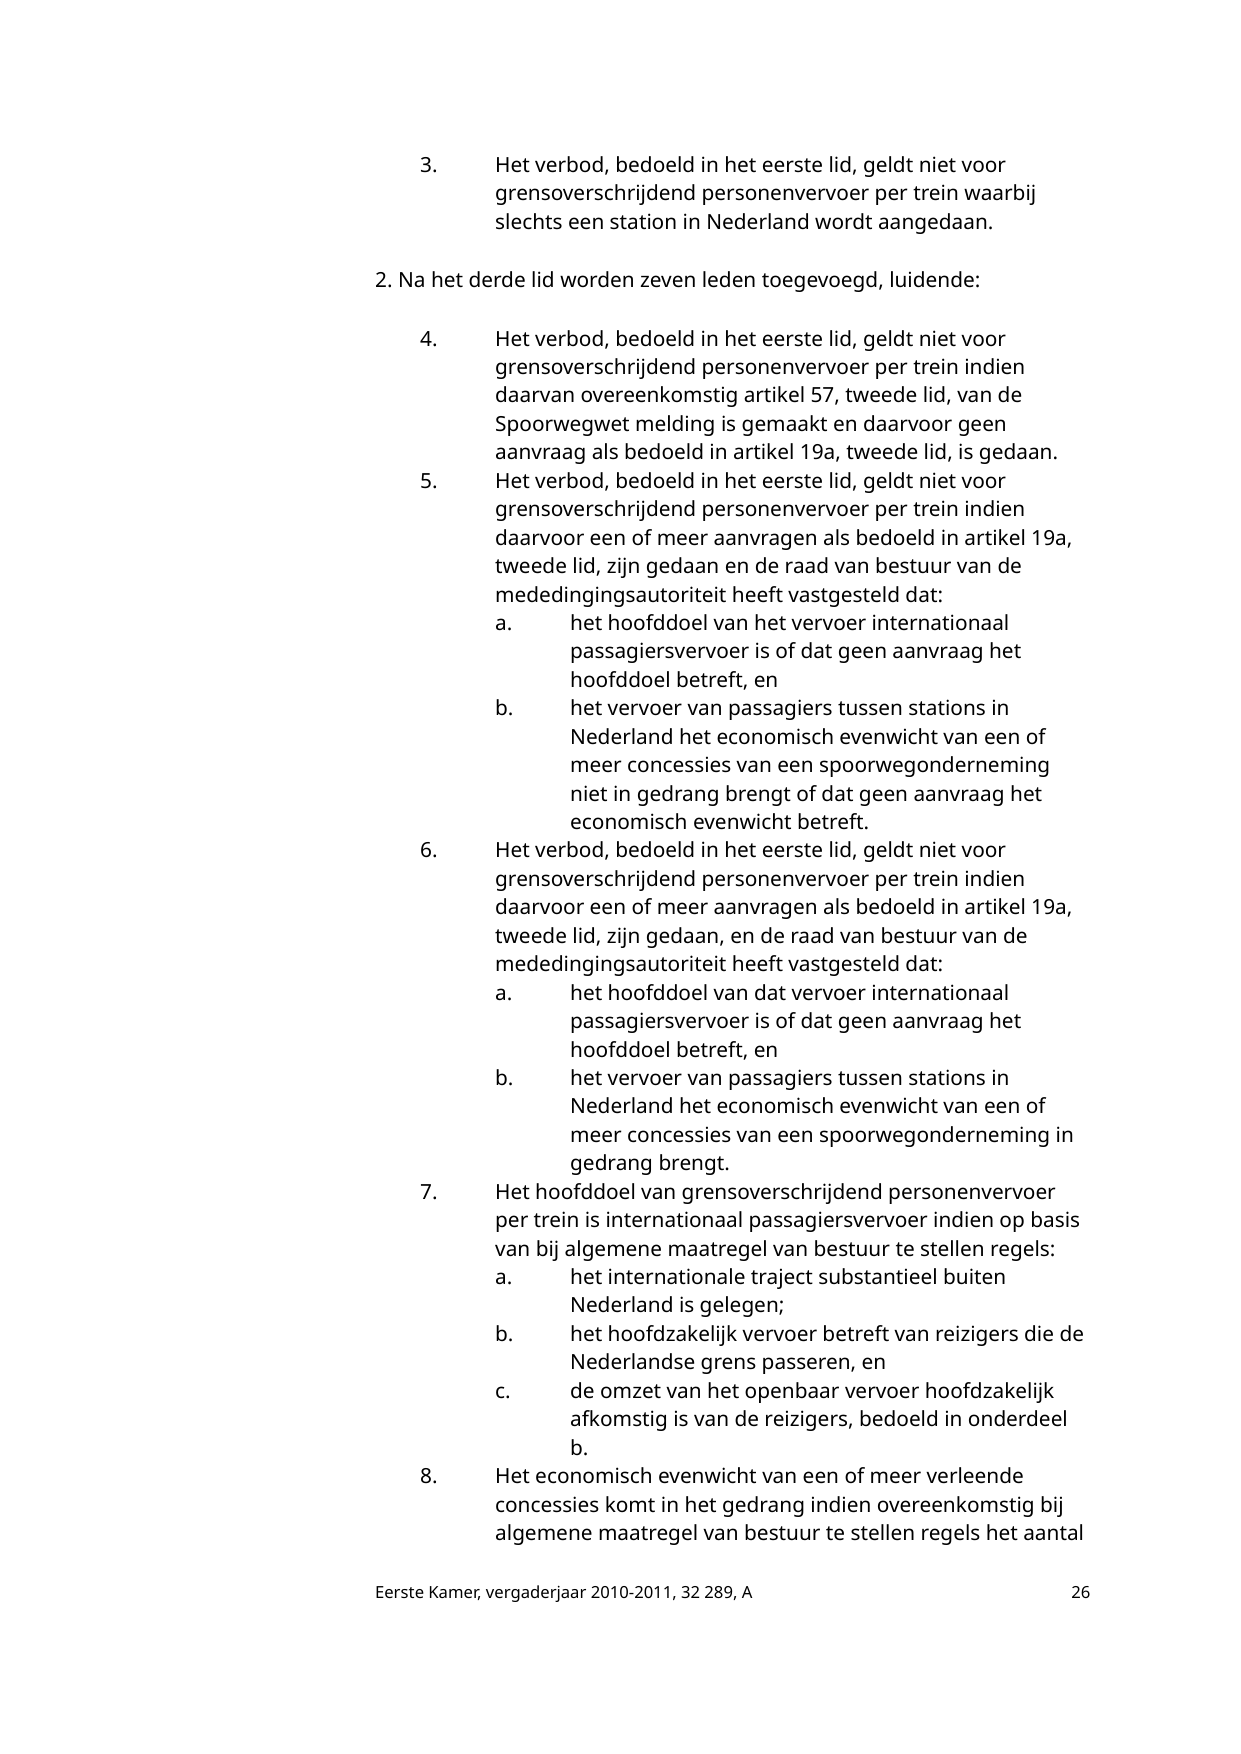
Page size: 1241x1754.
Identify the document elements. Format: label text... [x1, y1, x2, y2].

list het hoofdzakelijk vervoer betreft van reizigers die de Nederlandse grens passeren, en [495, 1319, 1090, 1376]
list Het economisch evenwicht van een of meer verleende concessies komt in het gedrang indien overeenkomstig bij algemene maatregel van bestuur te stellen regels het aantal [420, 1461, 1090, 1547]
list het vervoer van passagiers tussen stations in Nederland het economisch evenwicht van een of meer concessies van een spoorwegonderneming in gedrang brengt. [495, 1063, 1090, 1177]
list het vervoer van passagiers tussen stations in Nederland het economisch evenwicht van een of meer concessies van een spoorwegonderneming niet in gedrang brengt of dat geen aanvraag het economisch evenwicht betreft. [495, 693, 1090, 836]
list de omzet van het openbaar vervoer hoofdzakelijk afkomstig is van de reizigers, bedoeld in onderdeel b. [495, 1376, 1090, 1461]
text 2. Na het derde lid worden zeven leden toegevoegd, luidende: [375, 265, 1090, 294]
list Het verbod, bedoeld in het eerste lid, geldt niet voor grensoverschrijdend personenvervoer per trein indien daarvoor een of meer aanvragen als bedoeld in artikel 19a, tweede lid, zijn gedaan, en de raad van bestuur van de mededingingsautoriteit heeft vastgesteld dat: [420, 836, 1090, 978]
list Het verbod, bedoeld in het eerste lid, geldt niet voor grensoverschrijdend personenvervoer per trein indien daarvoor een of meer aanvragen als bedoeld in artikel 19a, tweede lid, zijn gedaan en de raad van bestuur van de mededingingsautoriteit heeft vastgesteld dat: [420, 466, 1090, 608]
list het hoofddoel van het vervoer internationaal passagiersvervoer is of dat geen aanvraag het hoofddoel betreft, en [495, 608, 1090, 693]
list Het verbod, bedoeld in het eerste lid, geldt niet voor grensoverschrijdend personenvervoer per trein waarbij slechts een station in Nederland wordt aangedaan. [420, 150, 1090, 235]
list het internationale traject substantieel buiten Nederland is gelegen; [495, 1262, 1090, 1319]
list het hoofddoel van dat vervoer internationaal passagiersvervoer is of dat geen aanvraag het hoofddoel betreft, en [495, 978, 1090, 1063]
list Het hoofddoel van grensoverschrijdend personenvervoer per trein is internationaal passagiersvervoer indien op basis van bij algemene maatregel van bestuur te stellen regels: [420, 1177, 1090, 1262]
list Het verbod, bedoeld in het eerste lid, geldt niet voor grensoverschrijdend personenvervoer per trein indien daarvan overeenkomstig artikel 57, tweede lid, van de Spoorwegwet melding is gemaakt en daarvoor geen aanvraag als bedoeld in artikel 19a, tweede lid, is gedaan. [420, 324, 1090, 466]
